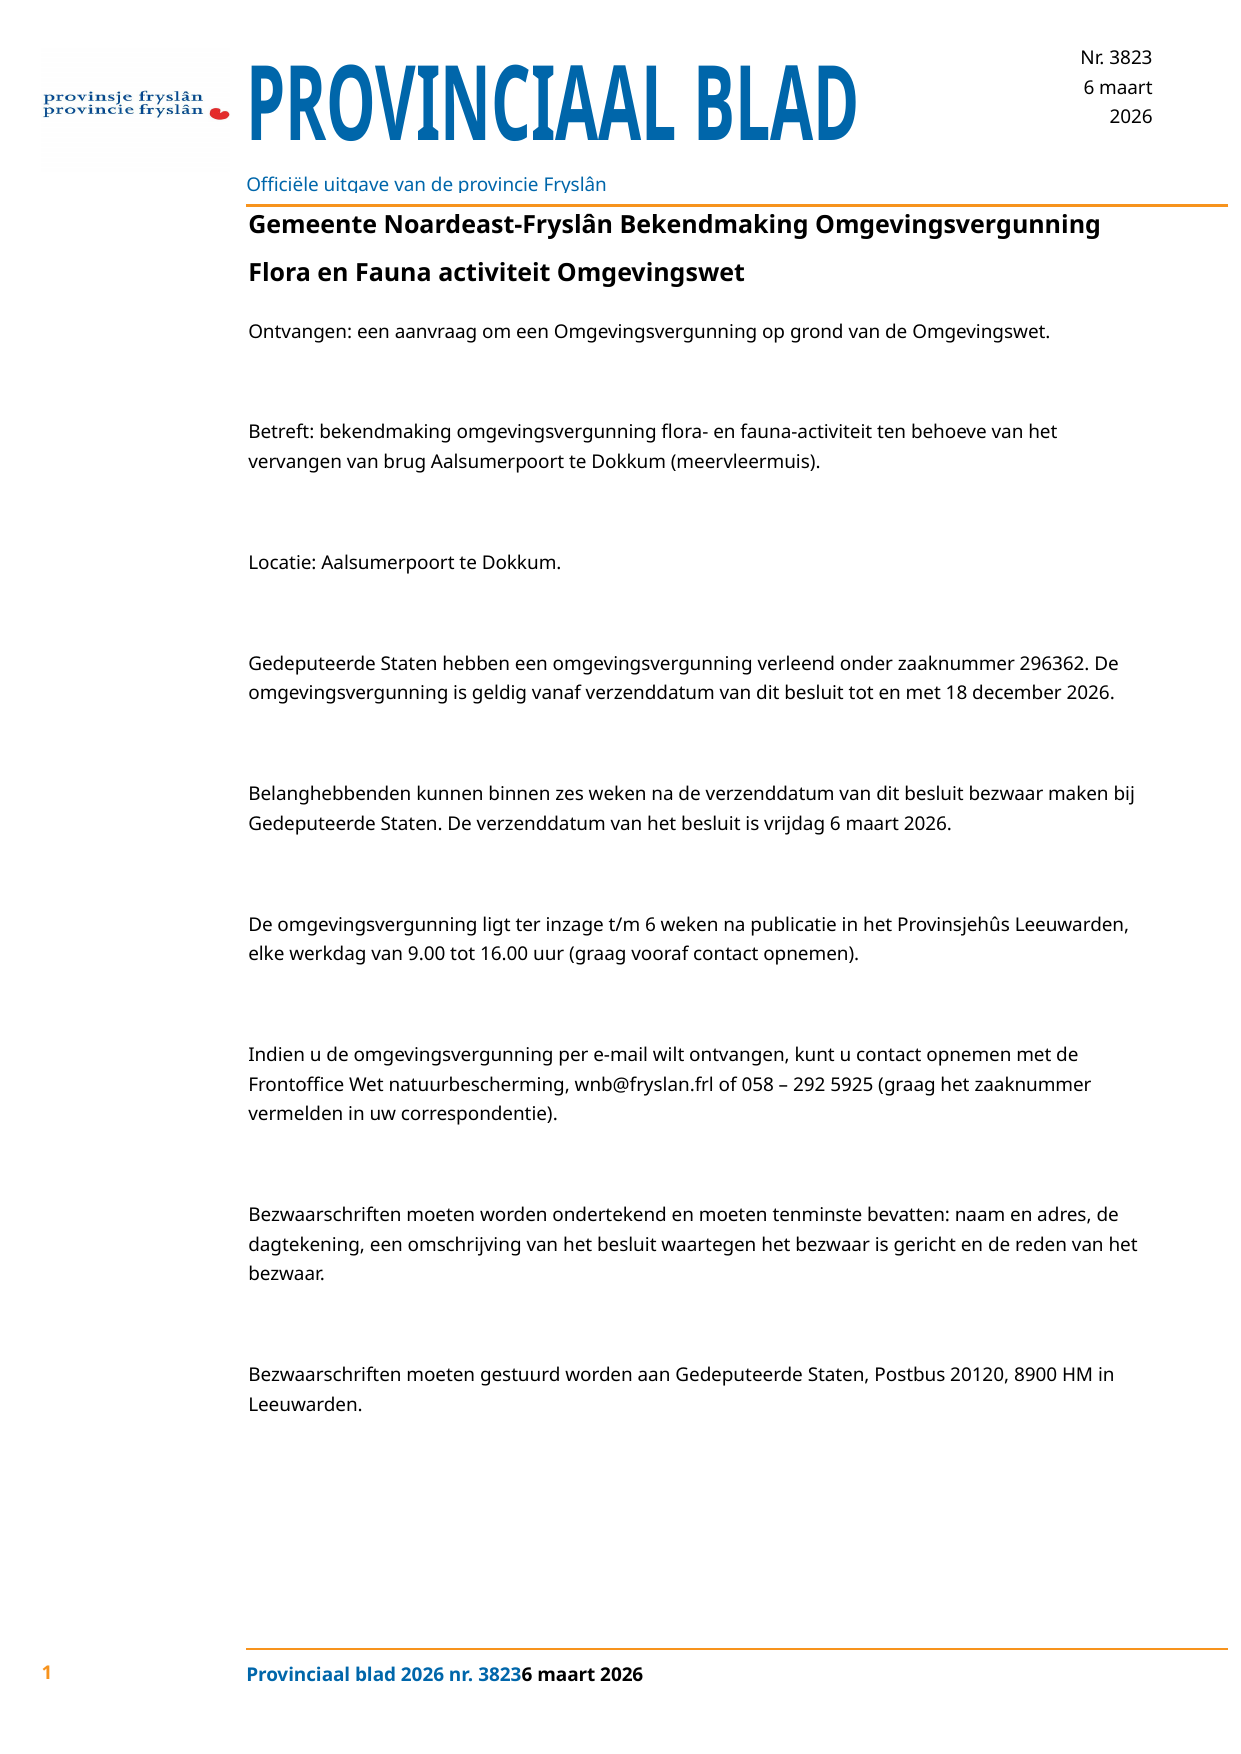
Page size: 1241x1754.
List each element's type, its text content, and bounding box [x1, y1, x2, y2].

text Locatie: Aalsumerpoort te Dokkum. [248, 549, 1152, 575]
text Betreft: bekendmaking omgevingsvergunning flora- en fauna-activiteit ten behoeve van het vervangen van brug Aalsumerpoort te Dokkum (meervleermuis). [248, 419, 1152, 474]
text Bezwaarschriften moeten gestuurd worden aan Gedeputeerde Staten, Postbus 20120, 8900 HM in Leeuwarden. [248, 1361, 1152, 1417]
text Belanghebbenden kunnen binnen zes weken na de verzenddatum van dit besluit bezwaar maken bij Gedeputeerde Staten. De verzenddatum van het besluit is vrijdag 6 maart 2026. [248, 780, 1152, 836]
text De omgevingsvergunning ligt ter inzage t/m 6 weken na publicatie in het Provinsjehûs Leeuwarden, elke werkdag van 9.00 tot 16.00 uur (graag vooraf contact opnemen). [248, 911, 1152, 966]
picture [41, 47, 231, 172]
text Indien u de omgevingsvergunning per e-mail wilt ontvangen, kunt u contact opnemen met de Frontoffice Wet natuurbescherming, wnb@fryslan.frl of 058 – 292 5925 (graag het zaaknummer vermelden in uw correspondentie). [248, 1041, 1152, 1126]
text Bezwaarschriften moeten worden ondertekend en moeten tenminste bevatten: naam en adres, de dagtekening, een omschrijving van het besluit waartegen het bezwaar is gericht en de reden van het bezwaar. [248, 1201, 1152, 1286]
text Ontvangen: een aanvraag om een Omgevingsvergunning op grond van de Omgevingswet. [248, 318, 1152, 344]
text Gedeputeerde Staten hebben een omgevingsvergunning verleend onder zaaknummer 296362. De omgevingsvergunning is geldig vanaf verzenddatum van dit besluit tot en met 18 december 2026. [248, 650, 1152, 705]
text Gemeente Noardeast-Fryslân Bekendmaking Omgevingsvergunning Flora en Fauna activiteit Omgevingswet [248, 207, 1152, 288]
